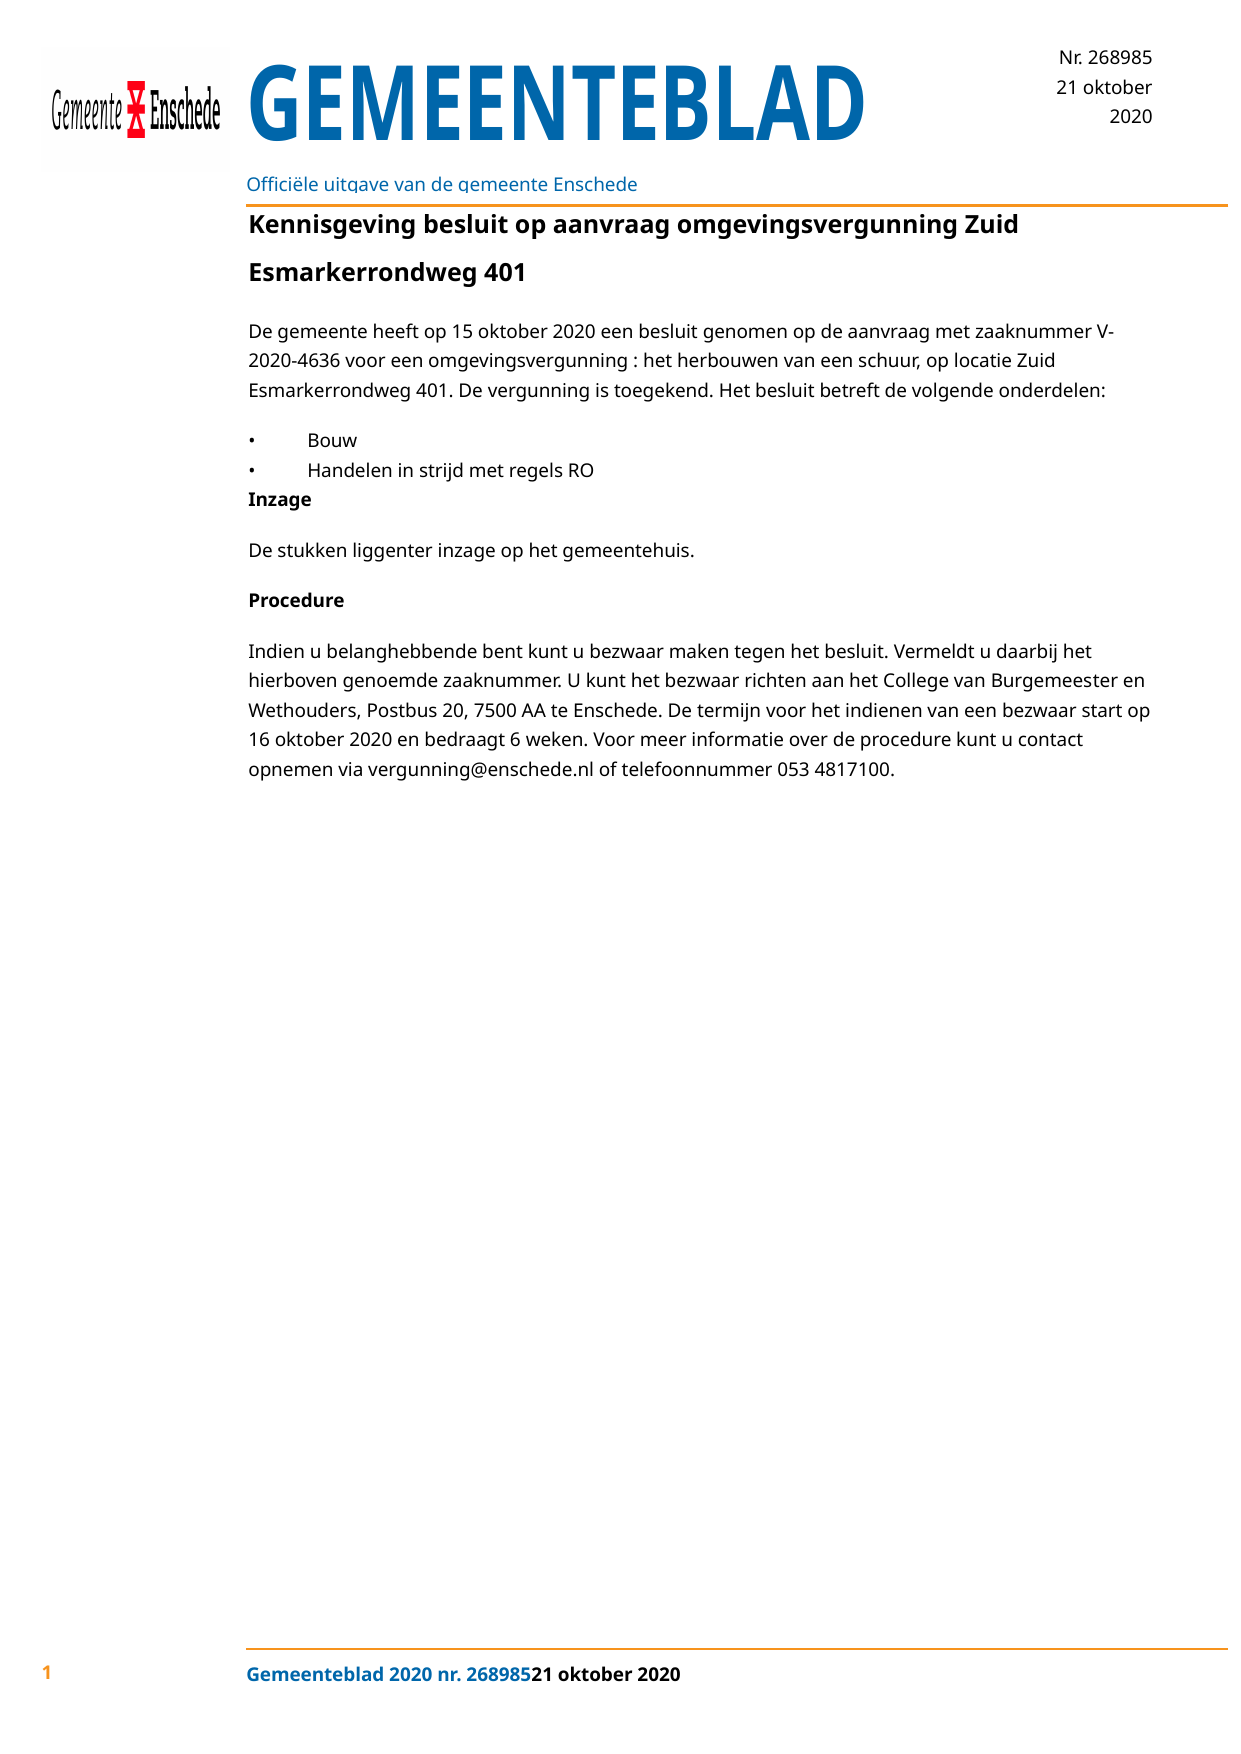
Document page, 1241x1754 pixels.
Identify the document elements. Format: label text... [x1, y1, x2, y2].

text De gemeente heeft op 15 oktober 2020 een besluit genomen op de aanvraag met zaaknummer V-2020-4636 voor een omgevingsvergunning : het herbouwen van een schuur, op locatie Zuid Esmarkerrondweg 401. De vergunning is toegekend. Het besluit betreft de volgende onderdelen: [248, 318, 1152, 403]
text Inzage [248, 487, 1152, 512]
text De stukken liggenter inzage op het gemeentehuis. [248, 537, 1152, 563]
text Indien u belanghebbende bent kunt u bezwaar maken tegen het besluit. Vermeldt u daarbij het hierboven genoemde zaaknummer. U kunt het bezwaar richten aan het College van Burgemees­ter en Wethouders, Postbus 20, 7500 AA te Enschede. De termijn voor het indienen van een bezwaar start op 16 oktober 2020 en bedraagt 6 weken. Voor meer informatie over de procedure kunt u contact opnemen via vergunning@enschede.nl of telefoonnummer 053 4817100. [248, 638, 1152, 782]
picture [41, 47, 231, 172]
list Handelen in strijd met regels RO [248, 457, 1152, 483]
list Bouw [248, 427, 1152, 453]
text Procedure [248, 587, 1152, 613]
text Kennisgeving besluit op aanvraag omgevingsvergunning Zuid Esmarkerrondweg 401 [248, 207, 1152, 288]
